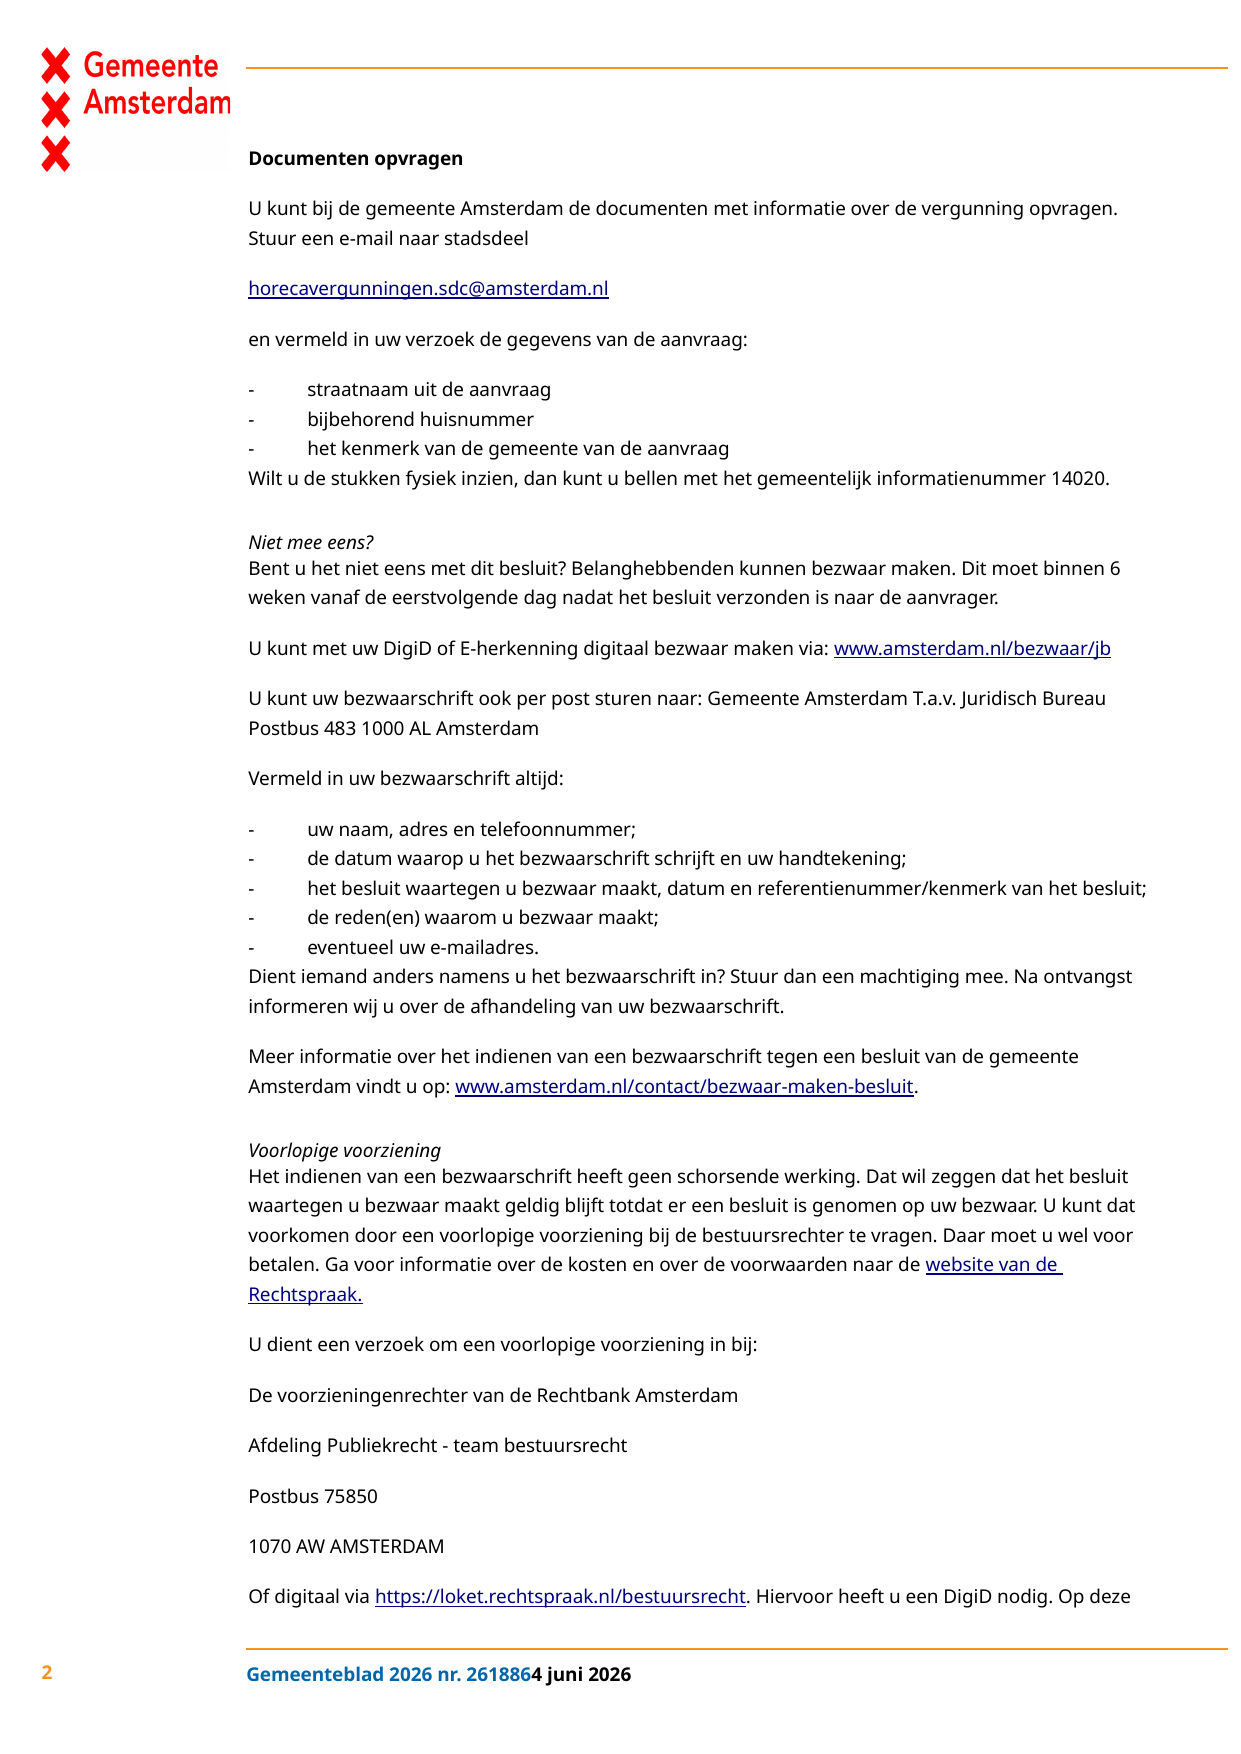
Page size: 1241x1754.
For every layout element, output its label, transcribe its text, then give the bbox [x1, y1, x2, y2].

text horecavergunningen.sdc@amsterdam.nl [248, 276, 1152, 301]
picture [41, 47, 231, 172]
list het besluit waartegen u bezwaar maakt, datum en referentienummer/kenmerk van het besluit; [248, 875, 1152, 901]
text Niet mee eens? [248, 529, 1152, 555]
text De voorzieningenrechter van de Rechtbank Amsterdam [248, 1382, 1152, 1408]
text Documenten opvragen [248, 145, 1152, 171]
text U kunt bij de gemeente Amsterdam de documenten met informatie over de vergunning opvragen. Stuur een e-mail naar stadsdeel [248, 196, 1152, 251]
list de reden(en) waarom u bezwaar maakt; [248, 904, 1152, 930]
text Bent u het niet eens met dit besluit? Belanghebbenden kunnen bezwaar maken. Dit moet binnen 6 weken vanaf de eerstvolgende dag nadat het besluit verzonden is naar de aanvrager. [248, 555, 1152, 610]
list het kenmerk van de gemeente van de aanvraag [248, 436, 1152, 461]
list de datum waarop u het bezwaarschrift schrijft en uw handtekening; [248, 845, 1152, 871]
list bijbehorend huisnummer [248, 406, 1152, 432]
text Het indienen van een bezwaarschrift heeft geen schorsende werking. Dat wil zeggen dat het besluit waartegen u bezwaar maakt geldig blijft totdat er een besluit is genomen op uw bezwaar. U kunt dat voorkomen door een voorlopige voorziening bij de bestuursrechter te vragen. Daar moet u wel voor betalen. Ga voor informatie over de kosten en over de voorwaarden naar de website van de Rechtspraak. [248, 1163, 1152, 1307]
list straatnaam uit de aanvraag [248, 376, 1152, 402]
text U kunt uw bezwaarschrift ook per post sturen naar: Gemeente Amsterdam T.a.v. Juridisch Bureau Postbus 483 1000 AL Amsterdam [248, 685, 1152, 741]
text U dient een verzoek om een voorlopige voorziening in bij: [248, 1332, 1152, 1357]
text Afdeling Publiekrecht - team bestuursrecht [248, 1432, 1152, 1458]
text Wilt u de stukken fysiek inzien, dan kunt u bellen met het gemeentelijk informatienummer 14020. [248, 465, 1152, 491]
text Of digitaal via https://loket.rechtspraak.nl/bestuursrecht. Hiervoor heeft u een DigiD nodig. Op deze [248, 1584, 1152, 1609]
text Vermeld in uw bezwaarschrift altijd: [248, 765, 1152, 791]
text Voorlopige voorziening [248, 1137, 1152, 1163]
list uw naam, adres en telefoonnummer; [248, 816, 1152, 841]
text 1070 AW AMSTERDAM [248, 1533, 1152, 1559]
list eventueel uw e-mailadres. [248, 934, 1152, 960]
text Postbus 75850 [248, 1483, 1152, 1509]
text en vermeld in uw verzoek de gegevens van de aanvraag: [248, 326, 1152, 352]
text Meer informatie over het indienen van een bezwaarschrift tegen een besluit van de gemeente Amsterdam vindt u op: www.amsterdam.nl/contact/bezwaar-maken-besluit. [248, 1044, 1152, 1099]
text Dient iemand anders namens u het bezwaarschrift in? Stuur dan een machtiging mee. Na ontvangst informeren wij u over de afhandeling van uw bezwaarschrift. [248, 964, 1152, 1019]
text U kunt met uw DigiD of E-herkenning digitaal bezwaar maken via: www.amsterdam.nl/bezwaar/jb [248, 635, 1152, 661]
